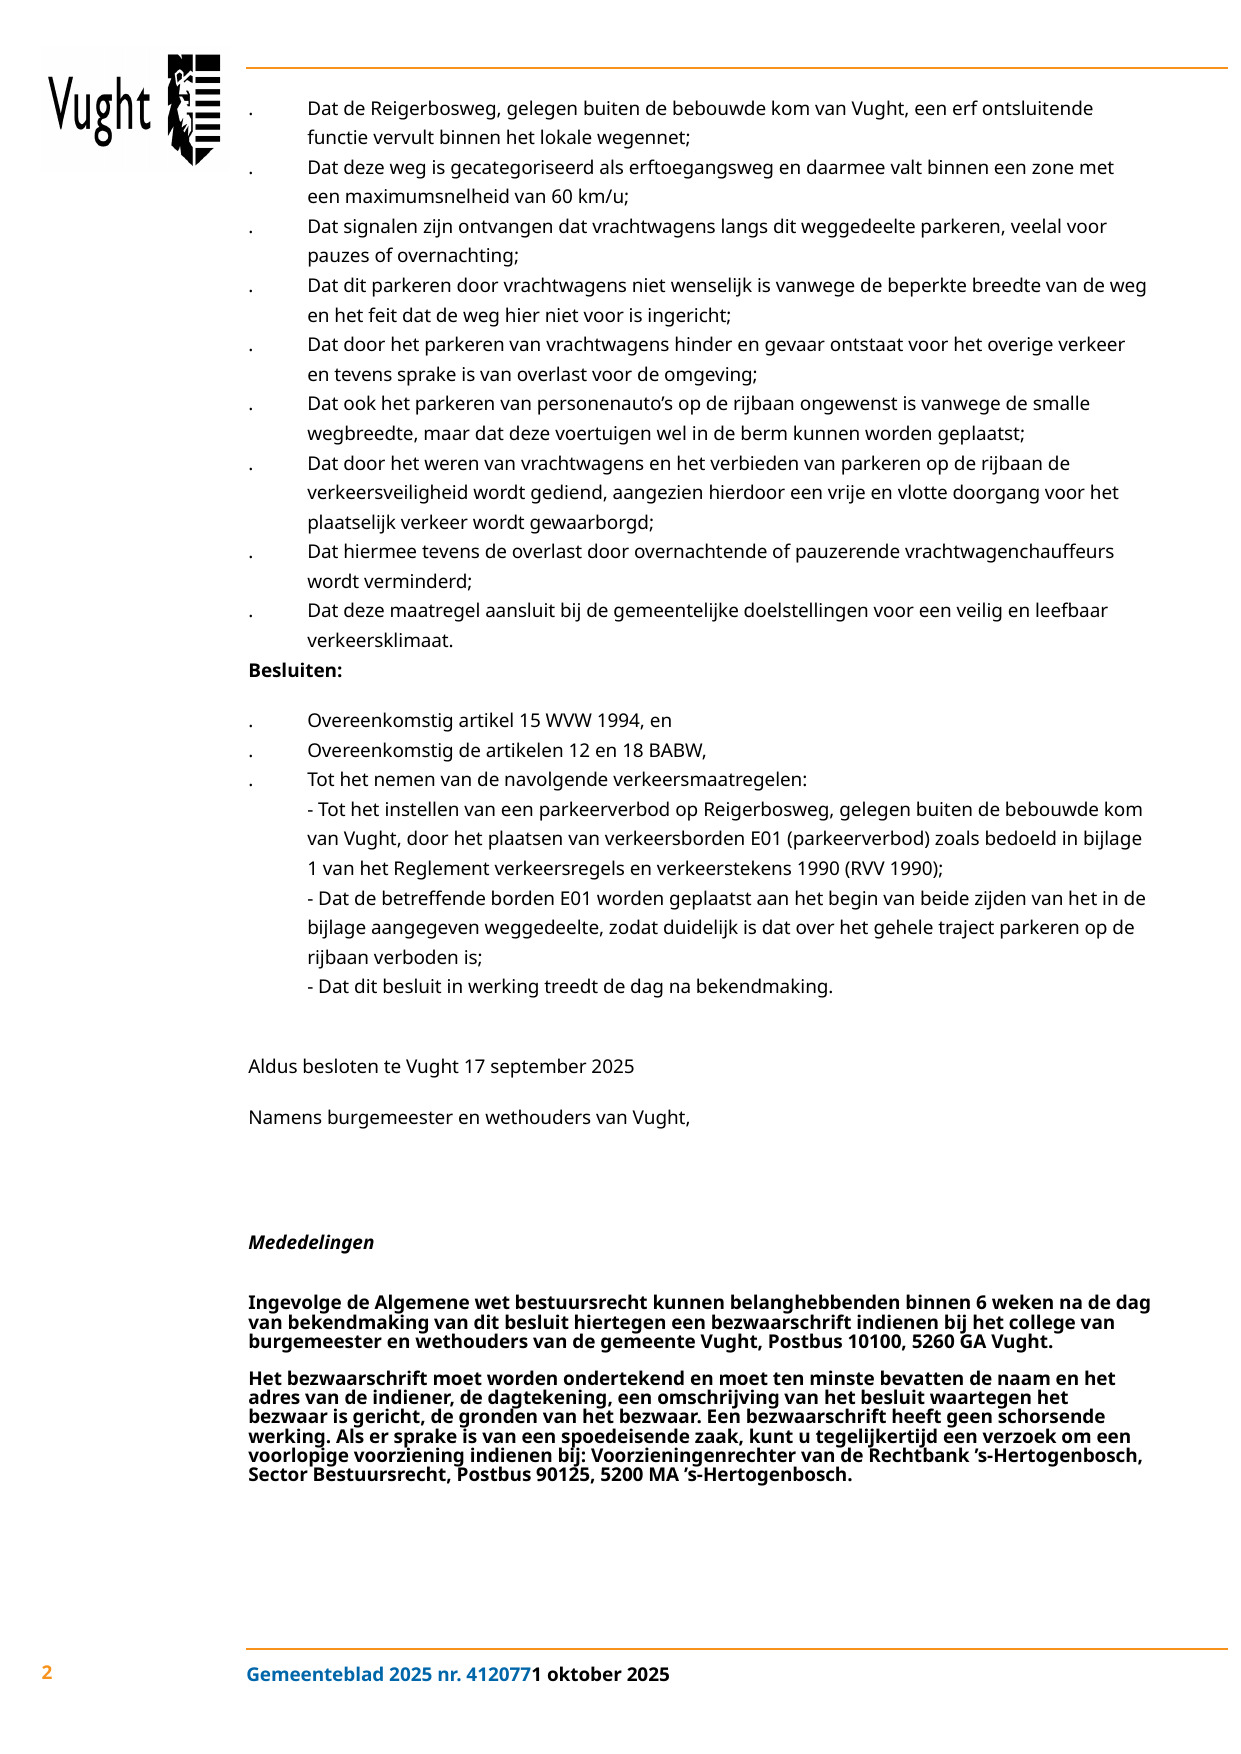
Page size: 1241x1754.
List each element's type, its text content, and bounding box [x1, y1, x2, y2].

text Het bezwaarschrift moet worden ondertekend en moet ten minste bevatten de naam en het adres van de indiener, de dagtekening, een omschrijving van het besluit waartegen het bezwaar is gericht, de gronden van het bezwaar. Een bezwaarschrift heeft geen schorsende werking. Als er sprake is van een spoedeisende zaak, kunt u tegelijkertijd een verzoek om een voorlopige voorziening indienen bij: Voorzieningenrechter van de Rechtbank ’s-Hertogenbosch, Sector Bestuursrecht, Postbus 90125, 5200 MA ’s-Hertogenbosch. [248, 1370, 1152, 1486]
list Overeenkomstig artikel 15 WVW 1994, en [248, 707, 1152, 733]
picture [41, 47, 231, 172]
list - Dat dit besluit in werking treedt de dag na bekendmaking. [248, 973, 1152, 999]
list Dat de Reigerbosweg, gelegen buiten de bebouwde kom van Vught, een erf ontsluitende functie vervult binnen het lokale wegennet; [248, 95, 1152, 150]
list Dat ook het parkeren van personenauto’s op de rijbaan ongewenst is vanwege de smalle wegbreedte, maar dat deze voertuigen wel in de berm kunnen worden geplaatst; [248, 391, 1152, 446]
list Dat dit parkeren door vrachtwagens niet wenselijk is vanwege de beperkte breedte van de weg en het feit dat de weg hier niet voor is ingericht; [248, 272, 1152, 328]
list - Tot het instellen van een parkeerverbod op Reigerbosweg, gelegen buiten de bebouwde kom van Vught, door het plaatsen van verkeersborden E01 (parkeerverbod) zoals bedoeld in bijlage 1 van het Reglement verkeersregels en verkeerstekens 1990 (RVV 1990); [248, 796, 1152, 881]
list Dat signalen zijn ontvangen dat vrachtwagens langs dit weggedeelte parkeren, veelal voor pauzes of overnachting; [248, 213, 1152, 268]
list Dat door het weren van vrachtwagens en het verbieden van parkeren op de rijbaan de verkeersveiligheid wordt gediend, aangezien hierdoor een vrije en vlotte doorgang voor het plaatselijk verkeer wordt gewaarborgd; [248, 450, 1152, 535]
text Mededelingen [248, 1229, 1152, 1255]
text Aldus besloten te Vught 17 september 2025 [248, 1053, 1152, 1079]
list Dat deze weg is gecategoriseerd als erftoegangsweg en daarmee valt binnen een zone met een maximumsnelheid van 60 km/u; [248, 154, 1152, 209]
text Ingevolge de Algemene wet bestuursrecht kunnen belanghebbenden binnen 6 weken na de dag van bekendmaking van dit besluit hiertegen een bezwaarschrift indienen bij het college van burgemeester en wethouders van de gemeente Vught, Postbus 10100, 5260 GA Vught. [248, 1294, 1152, 1352]
list Dat door het parkeren van vrachtwagens hinder en gevaar ontstaat voor het overige verkeer en tevens sprake is van overlast voor de omgeving; [248, 331, 1152, 387]
list Dat hiermee tevens de overlast door overnachtende of pauzerende vrachtwagenchauffeurs wordt verminderd; [248, 538, 1152, 594]
text Namens burgemeester en wethouders van Vught, [248, 1104, 1152, 1130]
list - Dat de betreffende borden E01 worden geplaatst aan het begin van beide zijden van het in de bijlage aangegeven weggedeelte, zodat duidelijk is dat over het gehele traject parkeren op de rijbaan verboden is; [248, 885, 1152, 970]
list Tot het nemen van de navolgende verkeersmaatregelen: [248, 766, 1152, 792]
list Overeenkomstig de artikelen 12 en 18 BABW, [248, 737, 1152, 763]
list Dat deze maatregel aansluit bij de gemeentelijke doelstellingen voor een veilig en leefbaar verkeersklimaat. [248, 598, 1152, 653]
text Besluiten: [248, 657, 1152, 683]
